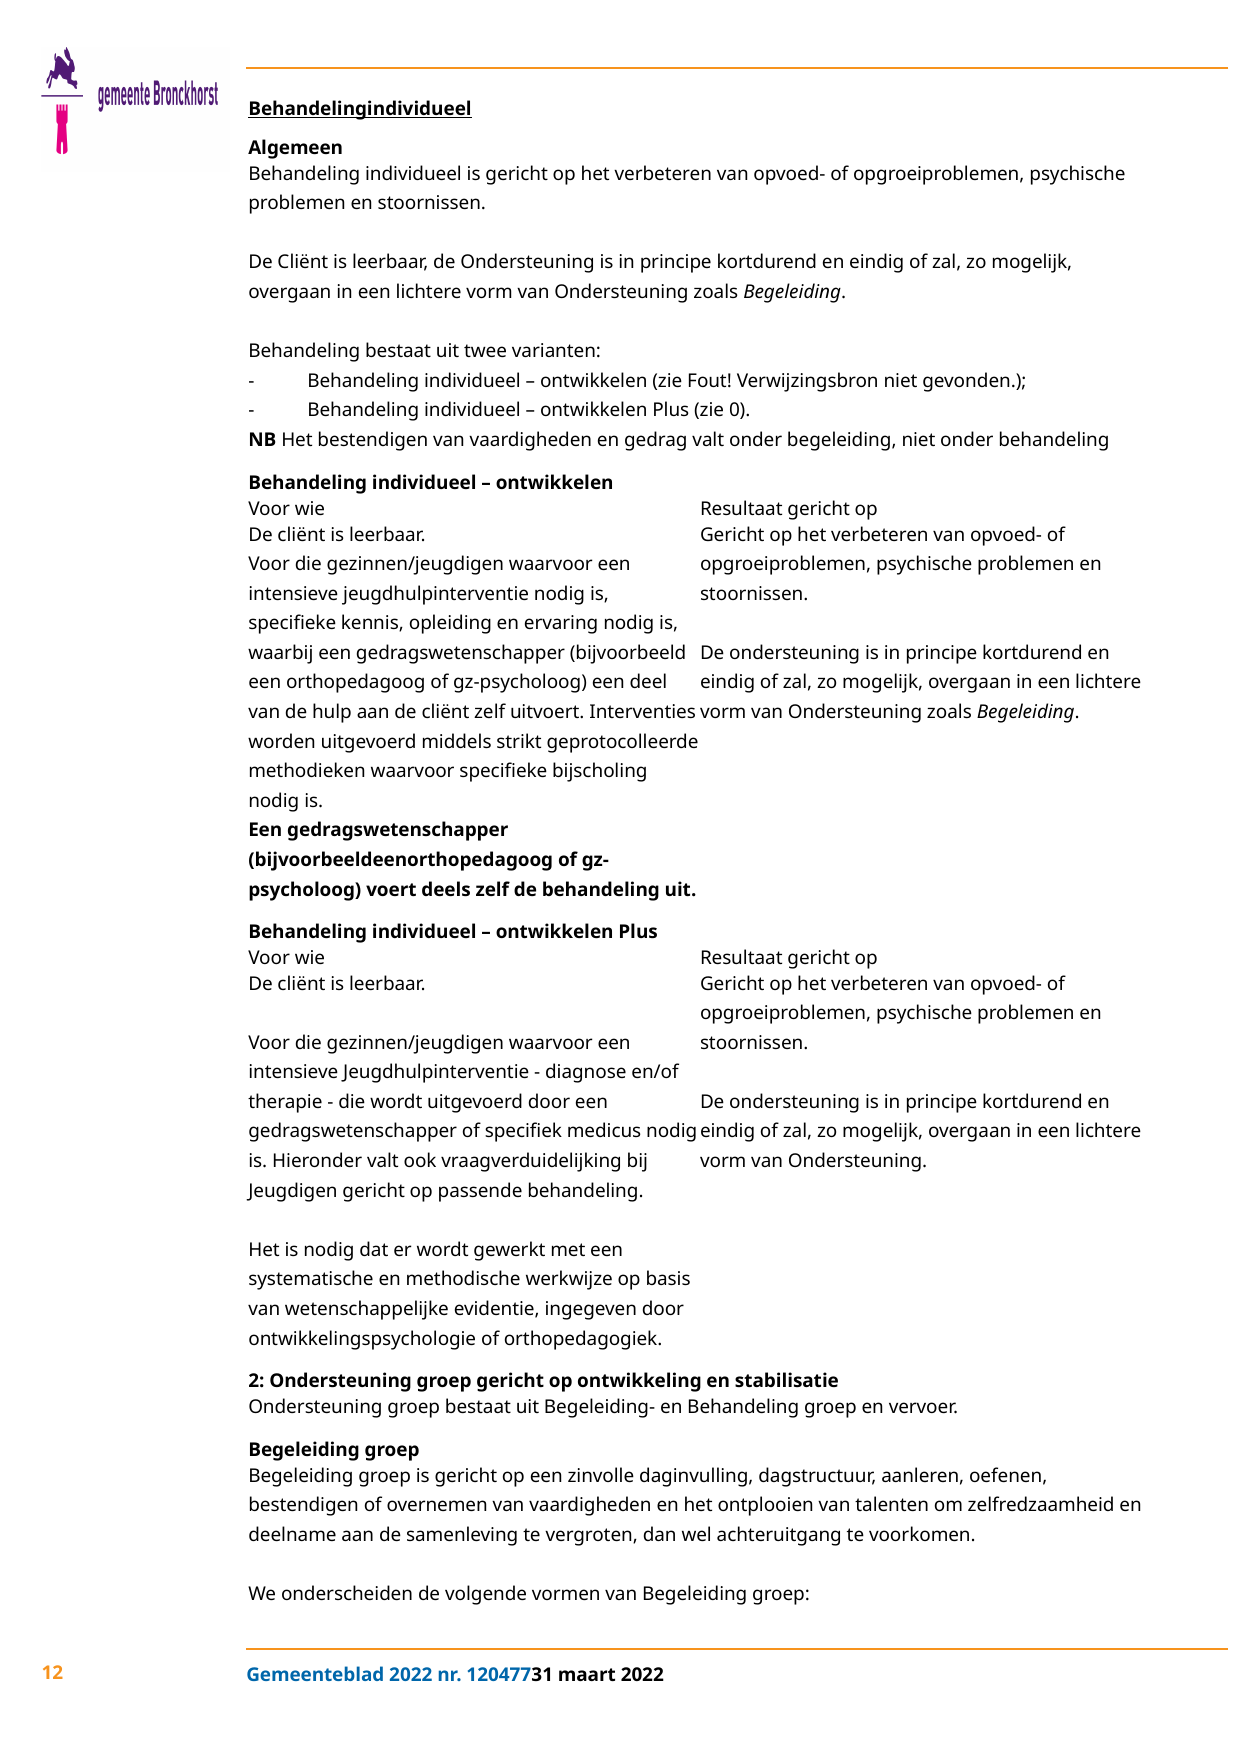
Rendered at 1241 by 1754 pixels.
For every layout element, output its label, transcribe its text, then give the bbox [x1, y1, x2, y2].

table_header Resultaat gericht op [700, 495, 1152, 521]
text Ondersteuning groep bestaat uit Begeleiding- en Behandeling groep en vervoer. [248, 1393, 1152, 1419]
table_cell Gericht op het verbeteren van opvoed- of opgroeiproblemen, psychische problemen en stoornissen. De ondersteuning is in principe kortdurend en eindig of zal, zo mogelijk, overgaan in een lichtere vorm van Ondersteuning zoals Begeleiding. [700, 521, 1152, 901]
text Begeleiding groep is gericht op een zinvolle daginvulling, dagstructuur, aanleren, oefenen, bestendigen of overnemen van vaardigheden en het ontplooien van talenten om zelfredzaamheid en deelname aan de samenleving te vergroten, dan wel achteruitgang te voorkomen. [248, 1462, 1152, 1547]
table_header Resultaat gericht op [700, 944, 1152, 970]
text Algemeen [248, 134, 1152, 160]
text Behandelingindividueel [248, 95, 1152, 121]
table_cell De cliënt is leerbaar. Voor die gezinnen/jeugdigen waarvoor een intensieve jeugdhulpinterventie nodig is, specifieke kennis, opleiding en ervaring nodig is, waarbij een gedragswetenschapper (bijvoorbeeld een orthopedagoog of gz-psycholoog) een deel van de hulp aan de cliënt zelf uitvoert. Interventies worden uitgevoerd middels strikt geprotocolleerde methodieken waarvoor specifieke bijscholing nodig is. Een gedragswetenschapper (bijvoorbeeldeenorthopedagoog of gz-psycholoog) voert deels zelf de behandeling uit. [248, 521, 700, 901]
text Behandeling individueel – ontwikkelen [248, 469, 1152, 495]
picture [41, 47, 231, 172]
text De Cliënt is leerbaar, de Ondersteuning is in principe kortdurend en eindig of zal, zo mogelijk, overgaan in een lichtere vorm van Ondersteuning zoals Begeleiding. [248, 248, 1152, 304]
text We onderscheiden de volgende vormen van Begeleiding groep: [248, 1580, 1152, 1606]
list Behandeling individueel – ontwikkelen (zie Fout! Verwijzingsbron niet gevonden.); [248, 367, 1152, 393]
text NB Het bestendigen van vaardigheden en gedrag valt onder begeleiding, niet onder behandeling [248, 426, 1152, 452]
text 2: Ondersteuning groep gericht op ontwikkeling en stabilisatie [248, 1367, 1152, 1393]
table_cell Gericht op het verbeteren van opvoed- of opgroeiproblemen, psychische problemen en stoornissen. De ondersteuning is in principe kortdurend en eindig of zal, zo mogelijk, overgaan in een lichtere vorm van Ondersteuning. [700, 970, 1152, 1351]
table_header Voor wie [248, 495, 700, 521]
text Behandeling individueel – ontwikkelen Plus [248, 918, 1152, 944]
list Behandeling individueel – ontwikkelen Plus (zie 0). [248, 396, 1152, 422]
text Behandeling bestaat uit twee varianten: [248, 337, 1152, 363]
table_cell De cliënt is leerbaar. Voor die gezinnen/jeugdigen waarvoor een intensieve Jeugdhulpinterventie - diagnose en/of therapie - die wordt uitgevoerd door een gedragswetenschapper of specifiek medicus nodig is. Hieronder valt ook vraagverduidelijking bij Jeugdigen gericht op passende behandeling. Het is nodig dat er wordt gewerkt met een systematische en methodische werkwijze op basis van wetenschappelijke evidentie, ingegeven door ontwikkelingspsychologie of orthopedagogiek. [248, 970, 700, 1351]
table_header Voor wie [248, 944, 700, 970]
text Begeleiding groep [248, 1436, 1152, 1462]
text Behandeling individueel is gericht op het verbeteren van opvoed- of opgroeiproblemen, psychische problemen en stoornissen. [248, 160, 1152, 215]
